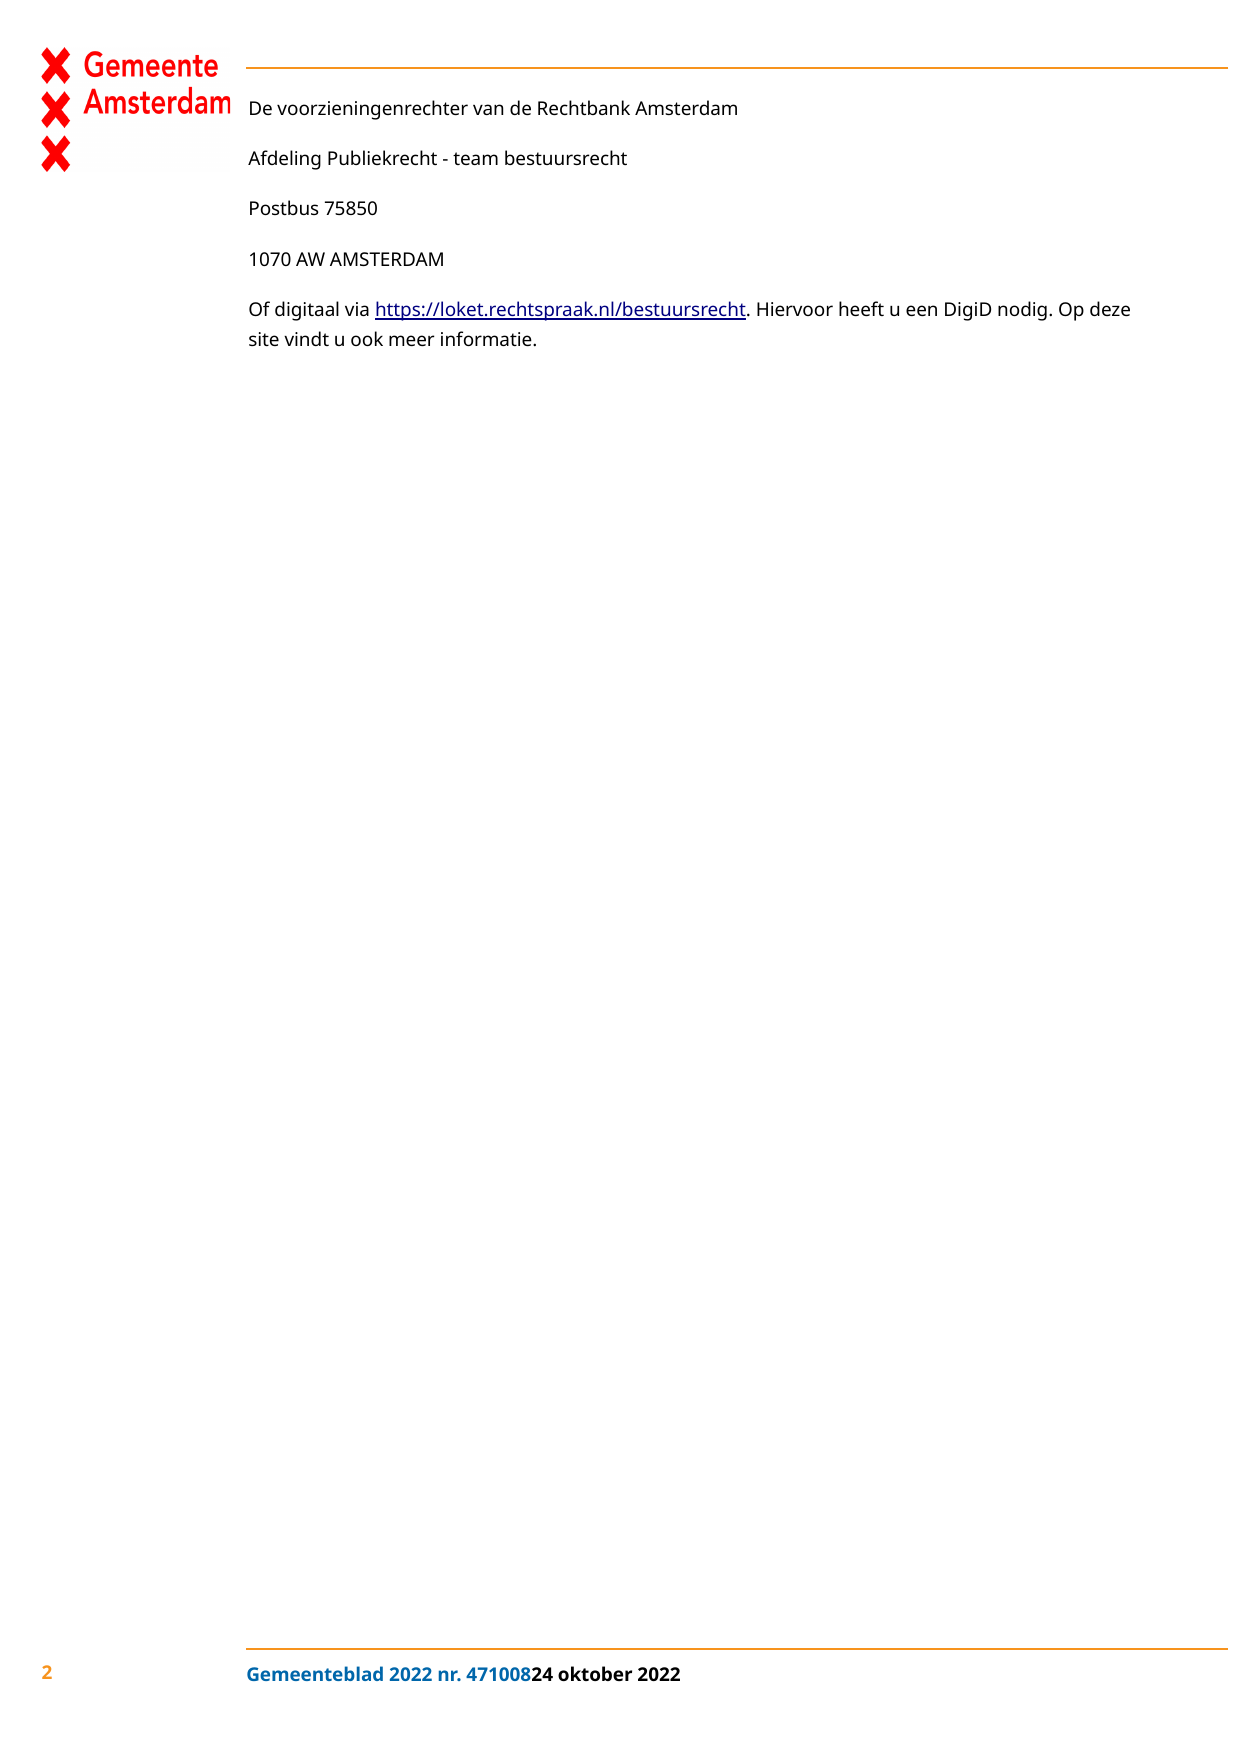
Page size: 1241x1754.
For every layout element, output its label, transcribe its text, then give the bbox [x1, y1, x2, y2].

picture [41, 47, 231, 172]
text Of digitaal via https://loket.rechtspraak.nl/bestuursrecht. Hiervoor heeft u een DigiD nodig. Op deze site vindt u ook meer informatie. [248, 296, 1152, 352]
text Afdeling Publiekrecht - team bestuursrecht [248, 145, 1152, 171]
text 1070 AW AMSTERDAM [248, 246, 1152, 272]
text Postbus 75850 [248, 196, 1152, 221]
text De voorzieningenrechter van de Rechtbank Amsterdam [248, 95, 1152, 121]
